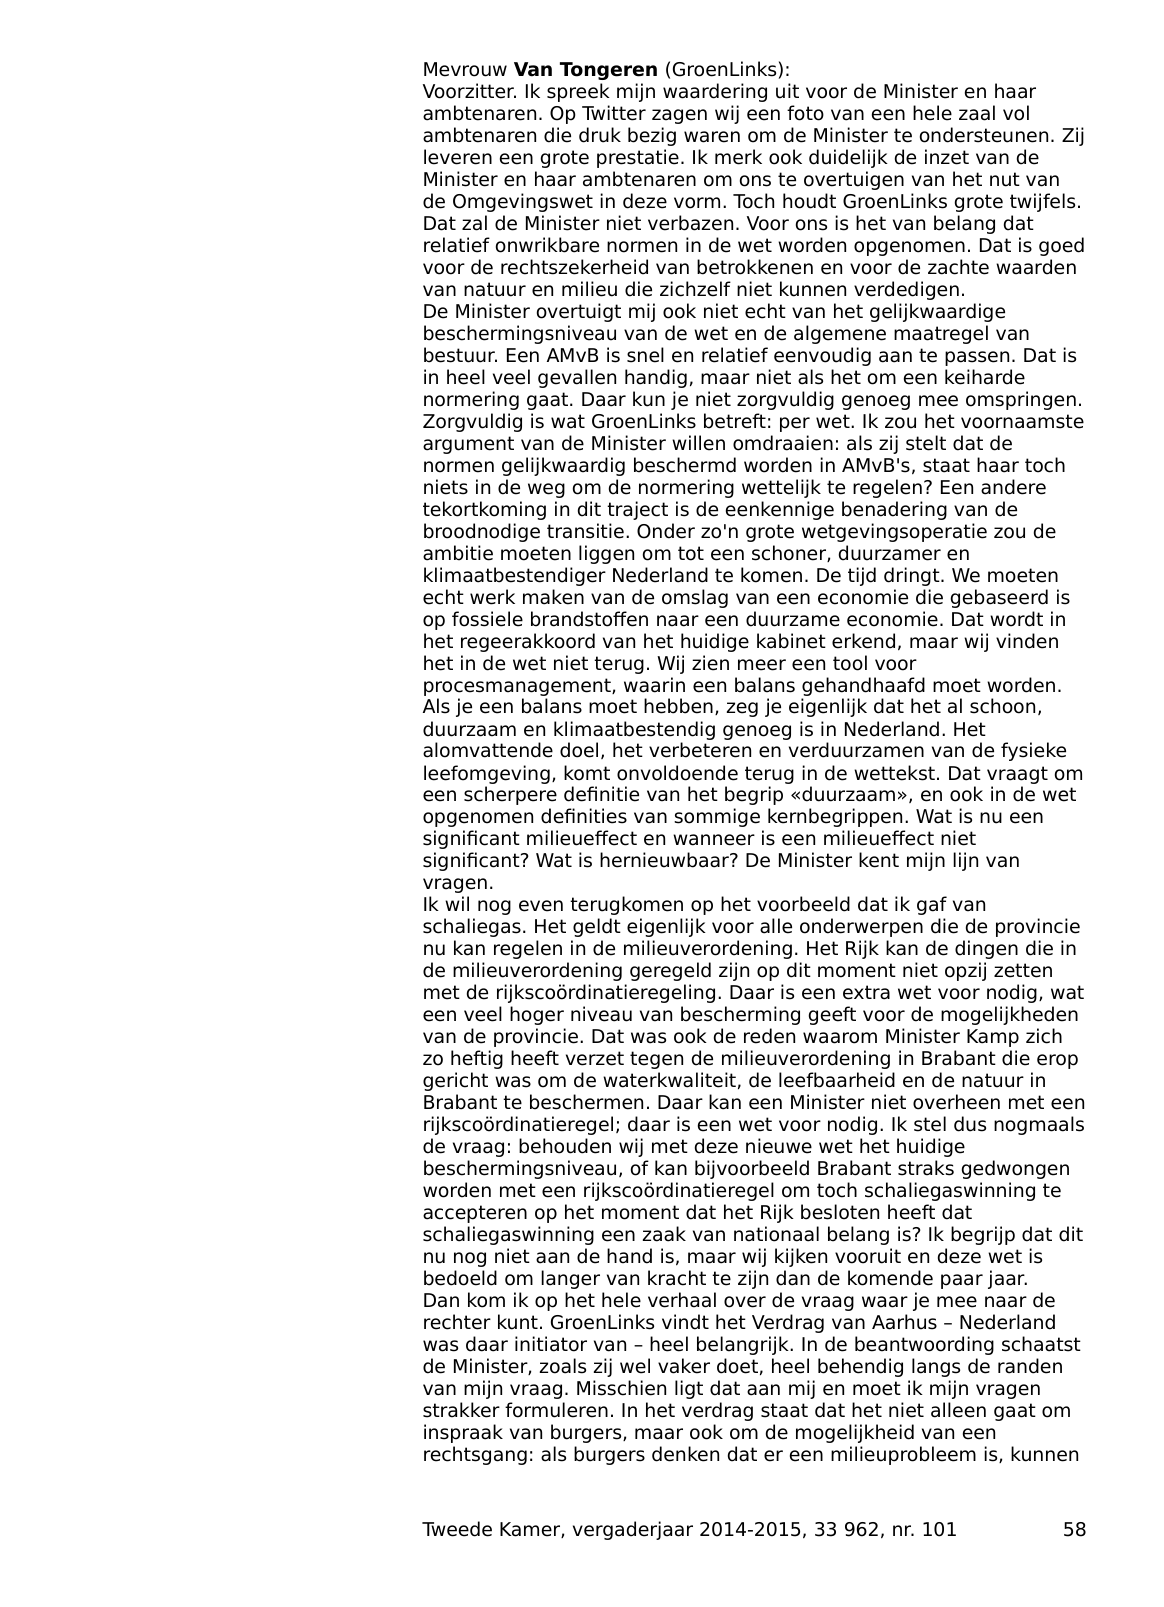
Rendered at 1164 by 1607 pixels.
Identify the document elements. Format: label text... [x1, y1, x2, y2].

text Mevrouw Van Tongeren (GroenLinks): [422, 59, 1087, 81]
text Voorzitter. Ik spreek mijn waardering uit voor de Minister en haar ambtenaren. Op Twitter zagen wij een foto van een hele zaal vol ambtenaren die druk bezig waren om de Minister te ondersteunen. Zij leveren een grote prestatie. Ik merk ook duidelijk de inzet van de Minister en haar ambtenaren om ons te overtuigen van het nut van de Omgevingswet in deze vorm. Toch houdt GroenLinks grote twijfels. Dat zal de Minister niet verbazen. Voor ons is het van belang dat relatief onwrikbare normen in de wet worden opgenomen. Dat is goed voor de rechtszekerheid van betrokkenen en voor de zachte waarden van natuur en milieu die zichzelf niet kunnen verdedigen. [422, 81, 1087, 301]
text Ik wil nog even terugkomen op het voorbeeld dat ik gaf van schaliegas. Het geldt eigenlijk voor alle onderwerpen die de provincie nu kan regelen in de milieuverordening. Het Rijk kan de dingen die in de milieuverordening geregeld zijn op dit moment niet opzij zetten met de rijkscoördinatieregeling. Daar is een extra wet voor nodig, wat een veel hoger niveau van bescherming geeft voor de mogelijkheden van de provincie. Dat was ook de reden waarom Minister Kamp zich zo heftig heeft verzet tegen de milieuverordening in Brabant die erop gericht was om de waterkwaliteit, de leefbaarheid en de natuur in Brabant te beschermen. Daar kan een Minister niet overheen met een rijkscoördinatieregel; daar is een wet voor nodig. Ik stel dus nogmaals de vraag: behouden wij met deze nieuwe wet het huidige beschermingsniveau, of kan bijvoorbeeld Brabant straks gedwongen worden met een rijkscoördinatieregel om toch schaliegaswinning te accepteren op het moment dat het Rijk besloten heeft dat schaliegaswinning een zaak van nationaal belang is? Ik begrijp dat dit nu nog niet aan de hand is, maar wij kijken vooruit en deze wet is bedoeld om langer van kracht te zijn dan de komende paar jaar. [422, 894, 1087, 1290]
text De Minister overtuigt mij ook niet echt van het gelijkwaardige beschermingsniveau van de wet en de algemene maatregel van bestuur. Een AMvB is snel en relatief eenvoudig aan te passen. Dat is in heel veel gevallen handig, maar niet als het om een keiharde normering gaat. Daar kun je niet zorgvuldig genoeg mee omspringen. Zorgvuldig is wat GroenLinks betreft: per wet. Ik zou het voornaamste argument van de Minister willen omdraaien: als zij stelt dat de normen gelijkwaardig beschermd worden in AMvB's, staat haar toch niets in de weg om de normering wettelijk te regelen? Een andere tekortkoming in dit traject is de eenkennige benadering van de broodnodige transitie. Onder zo'n grote wetgevingsoperatie zou de ambitie moeten liggen om tot een schoner, duurzamer en klimaatbestendiger Nederland te komen. De tijd dringt. We moeten echt werk maken van de omslag van een economie die gebaseerd is op fossiele brandstoffen naar een duurzame economie. Dat wordt in het regeerakkoord van het huidige kabinet erkend, maar wij vinden het in de wet niet terug. Wij zien meer een tool voor procesmanagement, waarin een balans gehandhaafd moet worden. Als je een balans moet hebben, zeg je eigenlijk dat het al schoon, duurzaam en klimaatbestendig genoeg is in Nederland. Het alomvattende doel, het verbeteren en verduurzamen van de fysieke leefomgeving, komt onvoldoende terug in de wettekst. Dat vraagt om een scherpere definitie van het begrip «duurzaam», en ook in de wet opgenomen definities van sommige kernbegrippen. Wat is nu een significant milieueffect en wanneer is een milieueffect niet significant? Wat is hernieuwbaar? De Minister kent mijn lijn van vragen. [422, 301, 1087, 894]
text Dan kom ik op het hele verhaal over de vraag waar je mee naar de rechter kunt. GroenLinks vindt het Verdrag van Aarhus – Nederland was daar initiator van – heel belangrijk. In de beantwoording schaatst de Minister, zoals zij wel vaker doet, heel behendig langs de randen van mijn vraag. Misschien ligt dat aan mij en moet ik mijn vragen strakker formuleren. In het verdrag staat dat het niet alleen gaat om inspraak van burgers, maar ook om de mogelijkheid van een rechtsgang: als burgers denken dat er een milieuprobleem is, kunnen [422, 1290, 1087, 1466]
